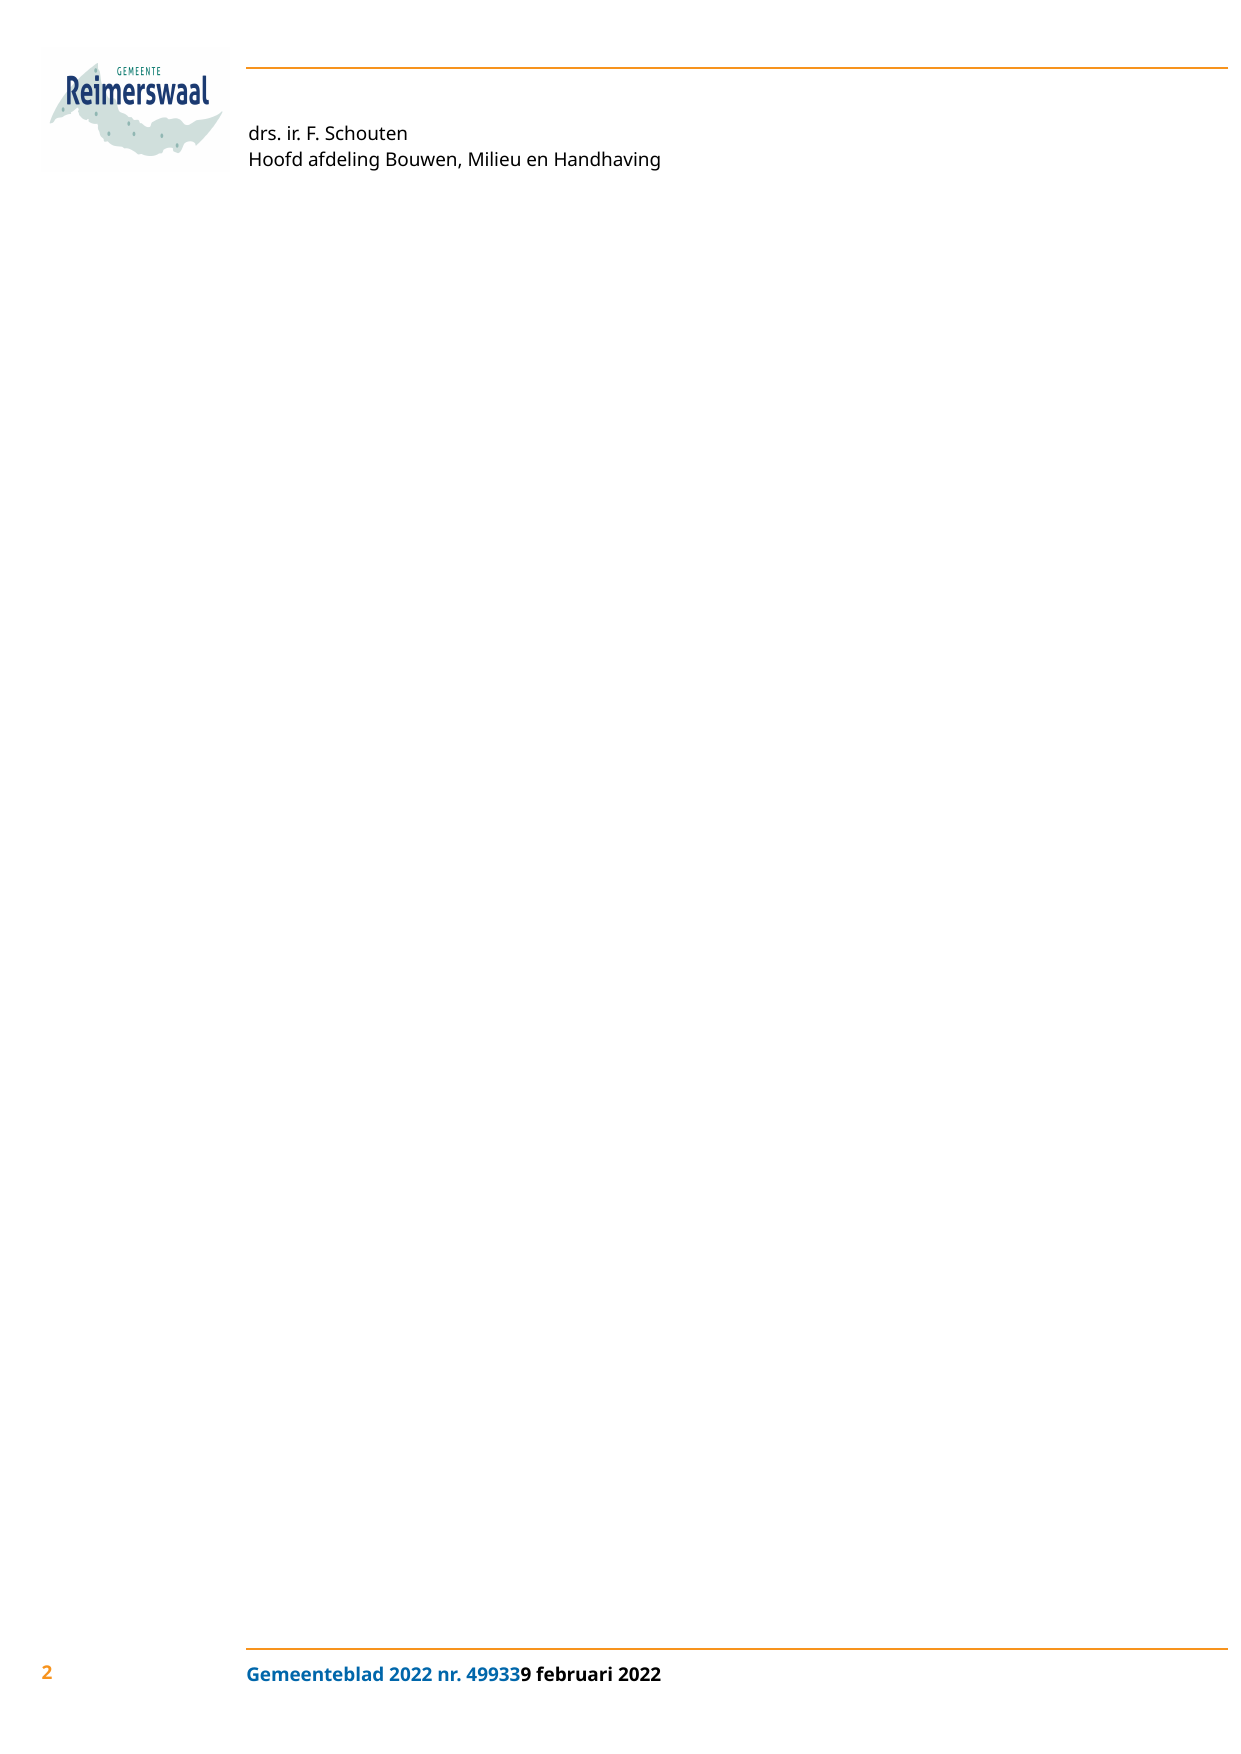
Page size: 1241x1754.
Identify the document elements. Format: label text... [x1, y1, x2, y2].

picture [41, 47, 231, 172]
text Hoofd afdeling Bouwen, Milieu en Handhaving [248, 146, 1152, 172]
text drs. ir. F. Schouten [248, 121, 1152, 146]
